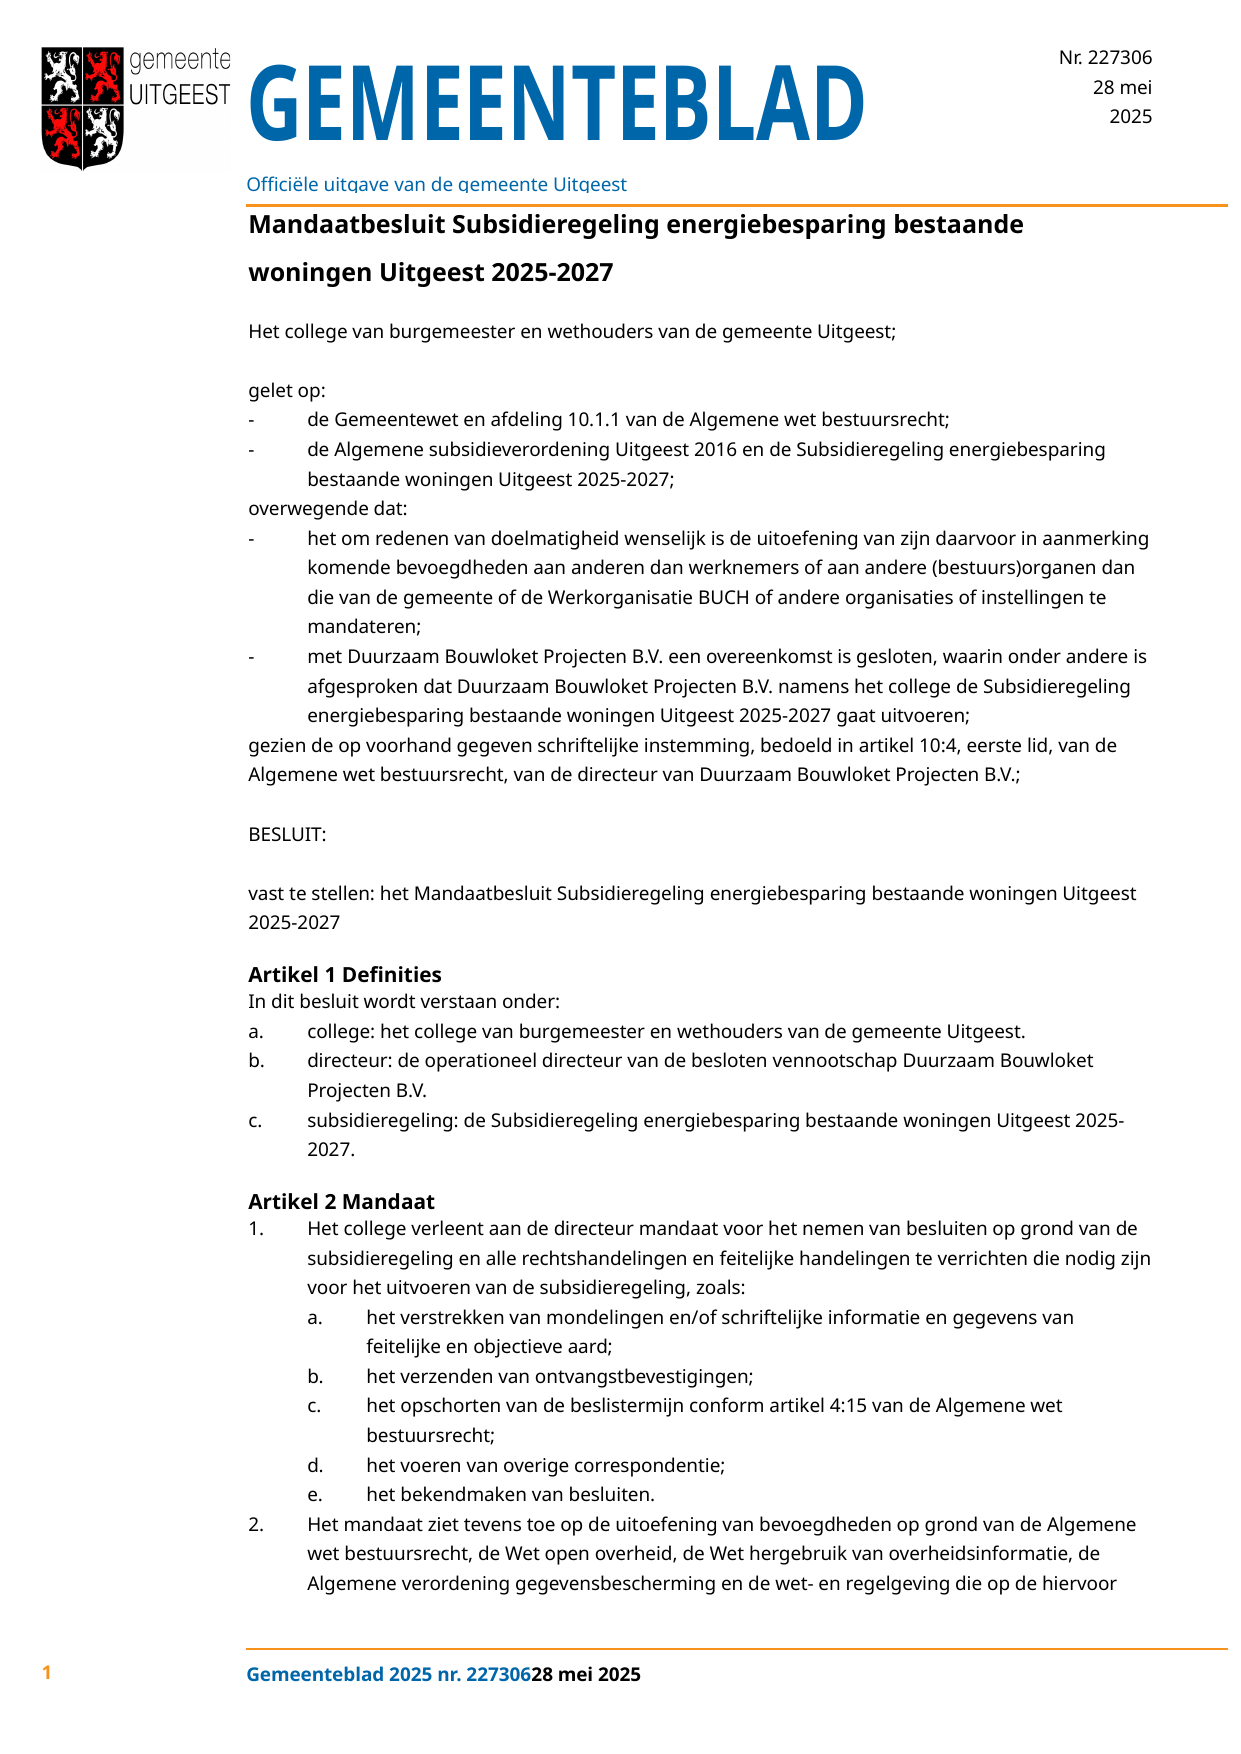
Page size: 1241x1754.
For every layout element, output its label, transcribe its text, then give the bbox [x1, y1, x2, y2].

text gezien de op voorhand gegeven schriftelijke instemming, bedoeld in artikel 10:4, eerste lid, van de Algemene wet bestuursrecht, van de directeur van Duurzaam Bouwloket Projecten B.V.; [248, 732, 1152, 787]
text overwegende dat: [248, 495, 1152, 521]
list het verstrekken van mondelingen en/of schriftelijke informatie en gegevens van feitelijke en objectieve aard; [307, 1304, 1152, 1359]
list de Algemene subsidieverordening Uitgeest 2016 en de Subsidieregeling energiebesparing bestaande woningen Uitgeest 2025-2027; [248, 436, 1152, 492]
list het voeren van overige correspondentie; [307, 1452, 1152, 1478]
list Het mandaat ziet tevens toe op de uitoefening van bevoegdheden op grond van de Algemene wet bestuursrecht, de Wet open overheid, de Wet hergebruik van overheidsinformatie, de Algemene verordening gegevensbescherming en de wet- en regelgeving die op de hiervoor [248, 1511, 1152, 1596]
text vast te stellen: het Mandaatbesluit Subsidieregeling energiebesparing bestaande woningen Uitgeest 2025-2027 [248, 880, 1152, 935]
list met Duurzaam Bouwloket Projecten B.V. een overeenkomst is gesloten, waarin onder andere is afgesproken dat Duurzaam Bouwloket Projecten B.V. namens het college de Subsidieregeling energiebesparing bestaande woningen Uitgeest 2025-2027 gaat uitvoeren; [248, 643, 1152, 728]
text BESLUIT: [248, 821, 1152, 847]
list het bekendmaken van besluiten. [307, 1481, 1152, 1507]
text Artikel 2 Mandaat [248, 1187, 1152, 1215]
list het verzenden van ontvangstbevestigingen; [307, 1363, 1152, 1389]
text Het college van burgemeester en wethouders van de gemeente Uitgeest; [248, 318, 1152, 344]
list het om redenen van doelmatigheid wenselijk is de uitoefening van zijn daarvoor in aanmerking komende bevoegdheden aan anderen dan werknemers of aan andere (bestuurs)organen dan die van de gemeente of de Werkorganisatie BUCH of andere organisaties of instellingen te mandateren; [248, 525, 1152, 639]
list college: het college van burgemeester en wethouders van de gemeente Uitgeest. [248, 1018, 1152, 1044]
list subsidieregeling: de Subsidieregeling energiebesparing bestaande woningen Uitgeest 2025-2027. [248, 1107, 1152, 1162]
list Het college verleent aan de directeur mandaat voor het nemen van besluiten op grond van de subsidieregeling en alle rechtshandelingen en feitelijke handelingen te verrichten die nodig zijn voor het uitvoeren van de subsidieregeling, zoals: [248, 1215, 1152, 1300]
text Mandaatbesluit Subsidieregeling energiebesparing bestaande woningen Uitgeest 2025-2027 [248, 207, 1152, 288]
picture [41, 47, 231, 172]
text Artikel 1 Definities [248, 960, 1152, 988]
list de Gemeentewet en afdeling 10.1.1 van de Algemene wet bestuursrecht; [248, 407, 1152, 432]
text gelet op: [248, 377, 1152, 403]
text In dit besluit wordt verstaan onder: [248, 988, 1152, 1014]
list het opschorten van de beslistermijn conform artikel 4:15 van de Algemene wet bestuursrecht; [307, 1393, 1152, 1448]
list directeur: de operationeel directeur van de besloten vennootschap Duurzaam Bouwloket Projecten B.V. [248, 1048, 1152, 1103]
